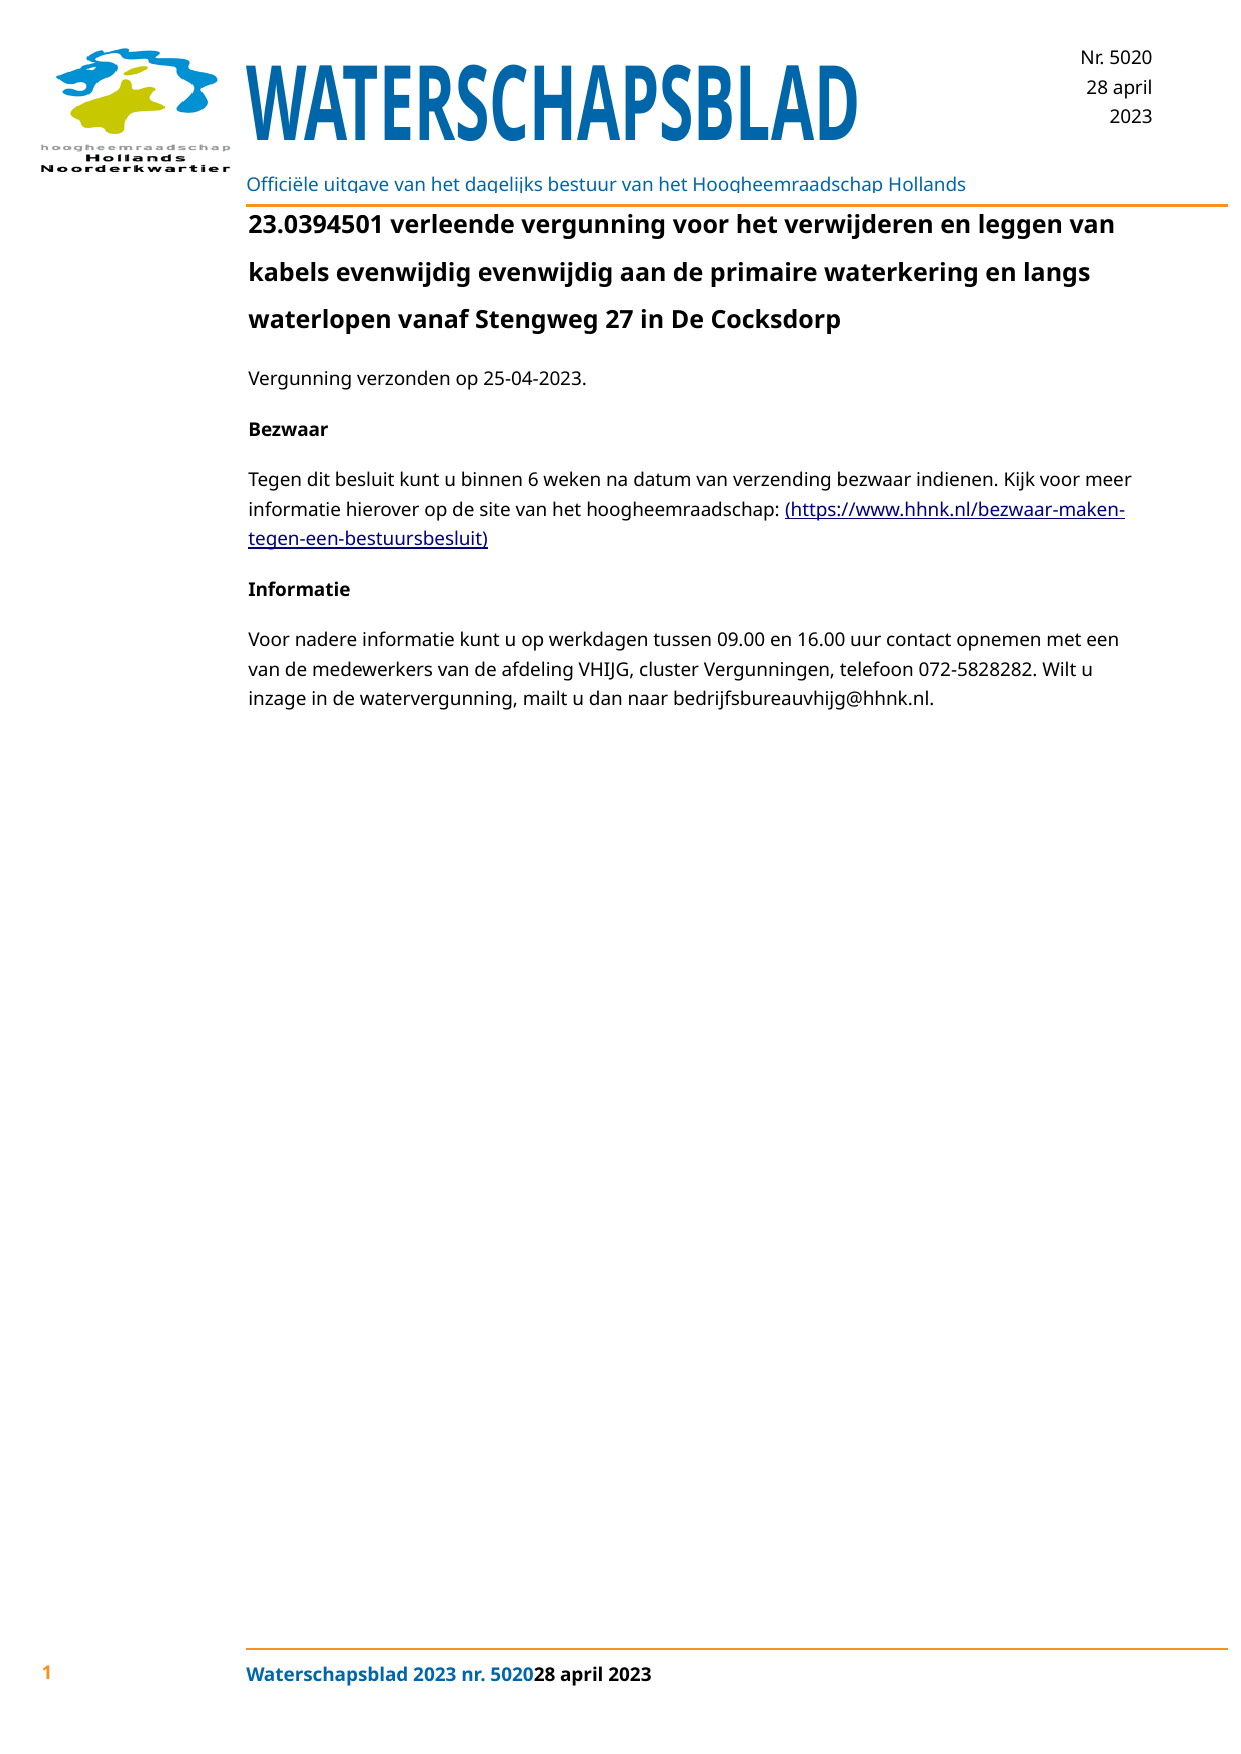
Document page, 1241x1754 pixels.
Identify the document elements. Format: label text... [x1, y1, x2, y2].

text Tegen dit besluit kunt u binnen 6 weken na datum van verzending bezwaar indienen. Kijk voor meer informatie hierover op de site van het hoogheemraadschap: (https://www.hhnk.nl/bezwaar-maken-tegen-een-bestuursbesluit) [248, 466, 1152, 551]
text Vergunning verzonden op 25-04-2023. [248, 366, 1152, 391]
text Voor nadere informatie kunt u op werkdagen tussen 09.00 en 16.00 uur contact opnemen met een van de medewerkers van de afdeling VHIJG, cluster Vergunningen, telefoon 072-5828282. Wilt u inzage in de watervergunning, mailt u dan naar bedrijfsbureauvhijg@hhnk.nl. [248, 626, 1152, 711]
text 23.0394501 verleende vergunning voor het verwijderen en leggen van kabels evenwijdig evenwijdig aan de primaire waterkering en langs waterlopen vanaf Stengweg 27 in De Cocksdorp [248, 207, 1152, 336]
picture [41, 47, 231, 172]
text Informatie [248, 576, 1152, 602]
text Bezwaar [248, 416, 1152, 442]
